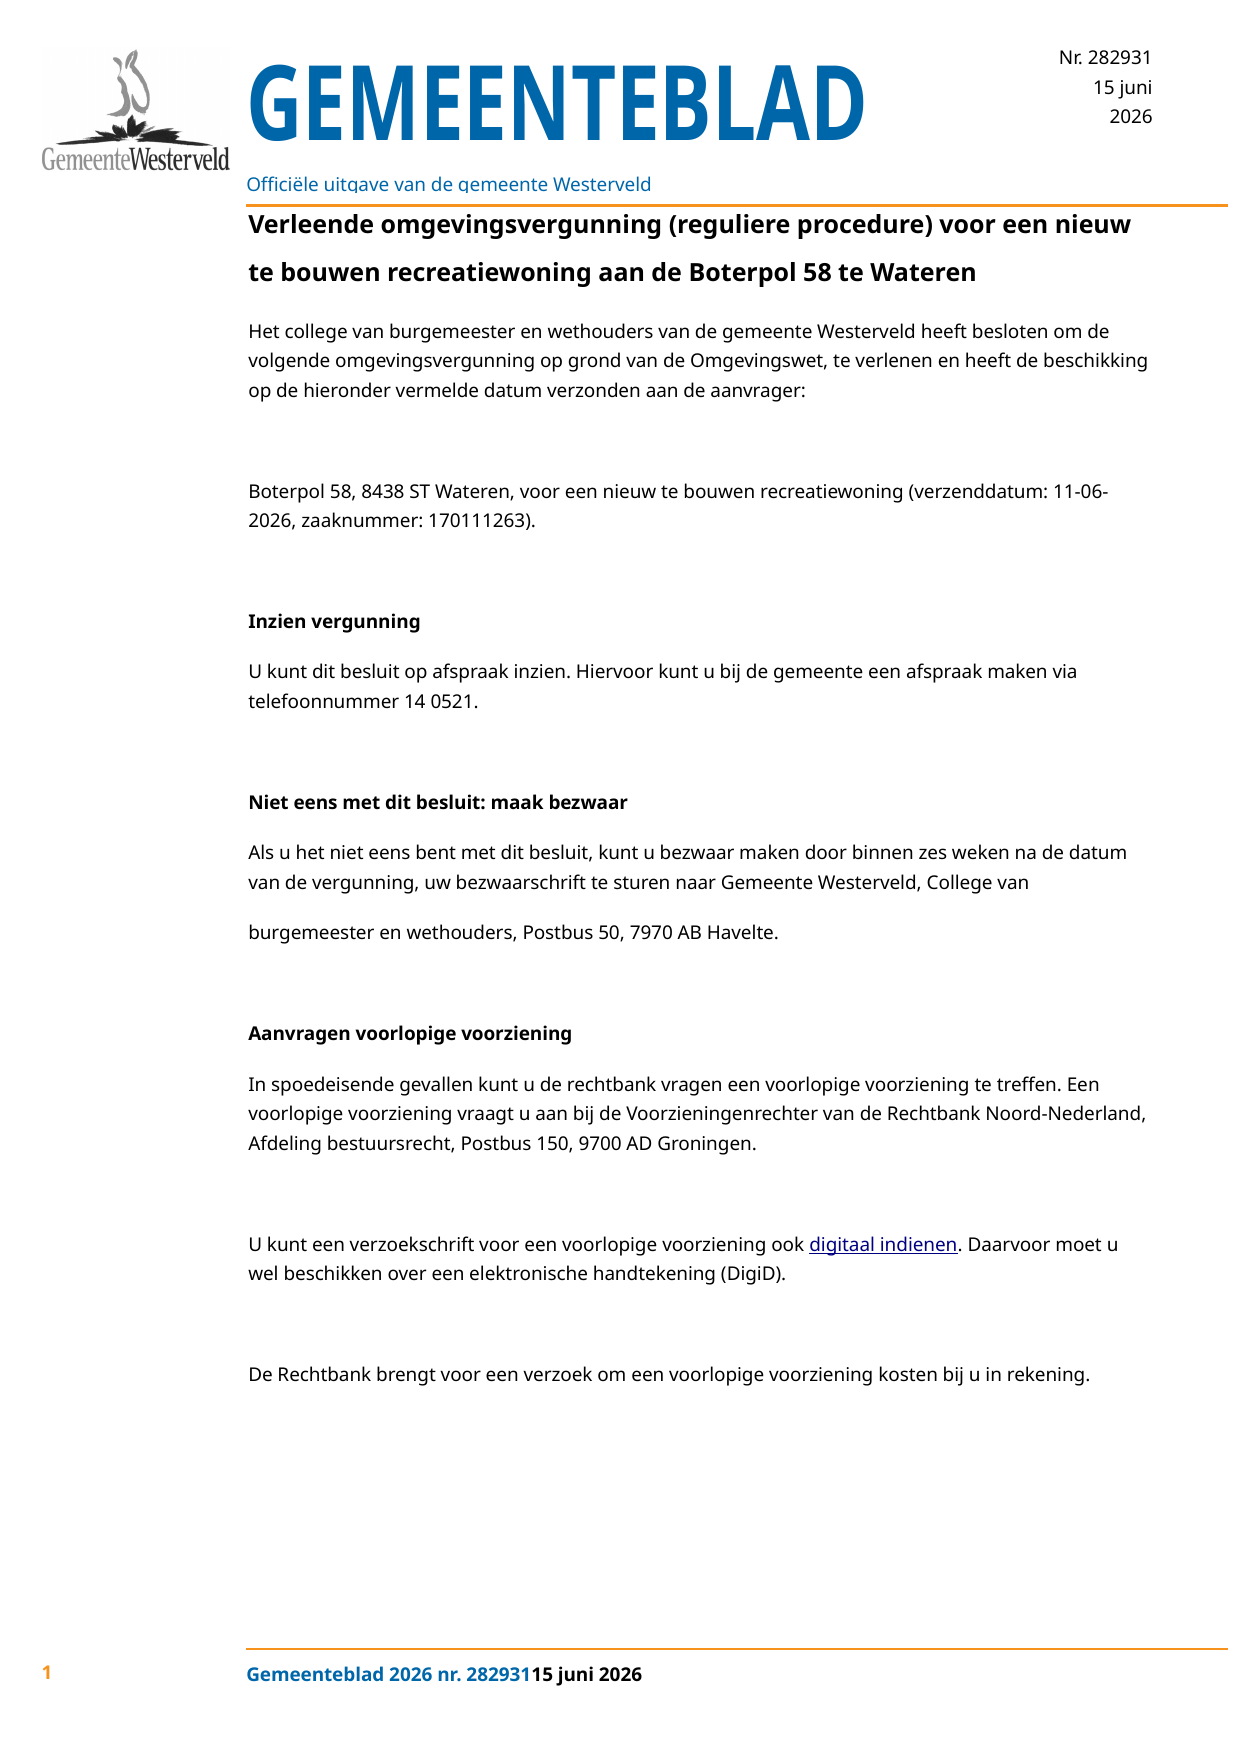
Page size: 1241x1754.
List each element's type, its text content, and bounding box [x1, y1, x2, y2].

picture [41, 47, 231, 172]
text Inzien vergunning [248, 608, 1152, 634]
text Het college van burgemeester en wethouders van de gemeente Westerveld heeft besloten om de volgende omgevingsvergunning op grond van de Omgevingswet, te verlenen en heeft de beschikking op de hieronder vermelde datum verzonden aan de aanvrager: [248, 318, 1152, 403]
text Als u het niet eens bent met dit besluit, kunt u bezwaar maken door binnen zes weken na de datum van de vergunning, uw bezwaarschrift te sturen naar Gemeente Westerveld, College van [248, 839, 1152, 895]
text De Rechtbank brengt voor een verzoek om een voorlopige voorziening kosten bij u in rekening. [248, 1361, 1152, 1387]
text Aanvragen voorlopige voorziening [248, 1020, 1152, 1046]
text U kunt een verzoekschrift voor een voorlopige voorziening ook digitaal indienen. Daarvoor moet u wel beschikken over een elektronische handtekening (DigiD). [248, 1231, 1152, 1286]
text Verleende omgevingsvergunning (reguliere procedure) voor een nieuw te bouwen recreatiewoning aan de Boterpol 58 te Wateren [248, 207, 1152, 288]
text burgemeester en wethouders, Postbus 50, 7970 AB Havelte. [248, 919, 1152, 945]
text In spoedeisende gevallen kunt u de rechtbank vragen een voorlopige voorziening te treffen. Een voorlopige voorziening vraagt u aan bij de Voorzieningenrechter van de Rechtbank Noord-Nederland, Afdeling bestuursrecht, Postbus 150, 9700 AD Groningen. [248, 1071, 1152, 1156]
text Boterpol 58, 8438 ST Wateren, voor een nieuw te bouwen recreatiewoning (verzenddatum: 11-06-2026, zaaknummer: 170111263). [248, 478, 1152, 533]
text Niet eens met dit besluit: maak bezwaar [248, 789, 1152, 815]
text U kunt dit besluit op afspraak inzien. Hiervoor kunt u bij de gemeente een afspraak maken via telefoonnummer 14 0521. [248, 659, 1152, 714]
